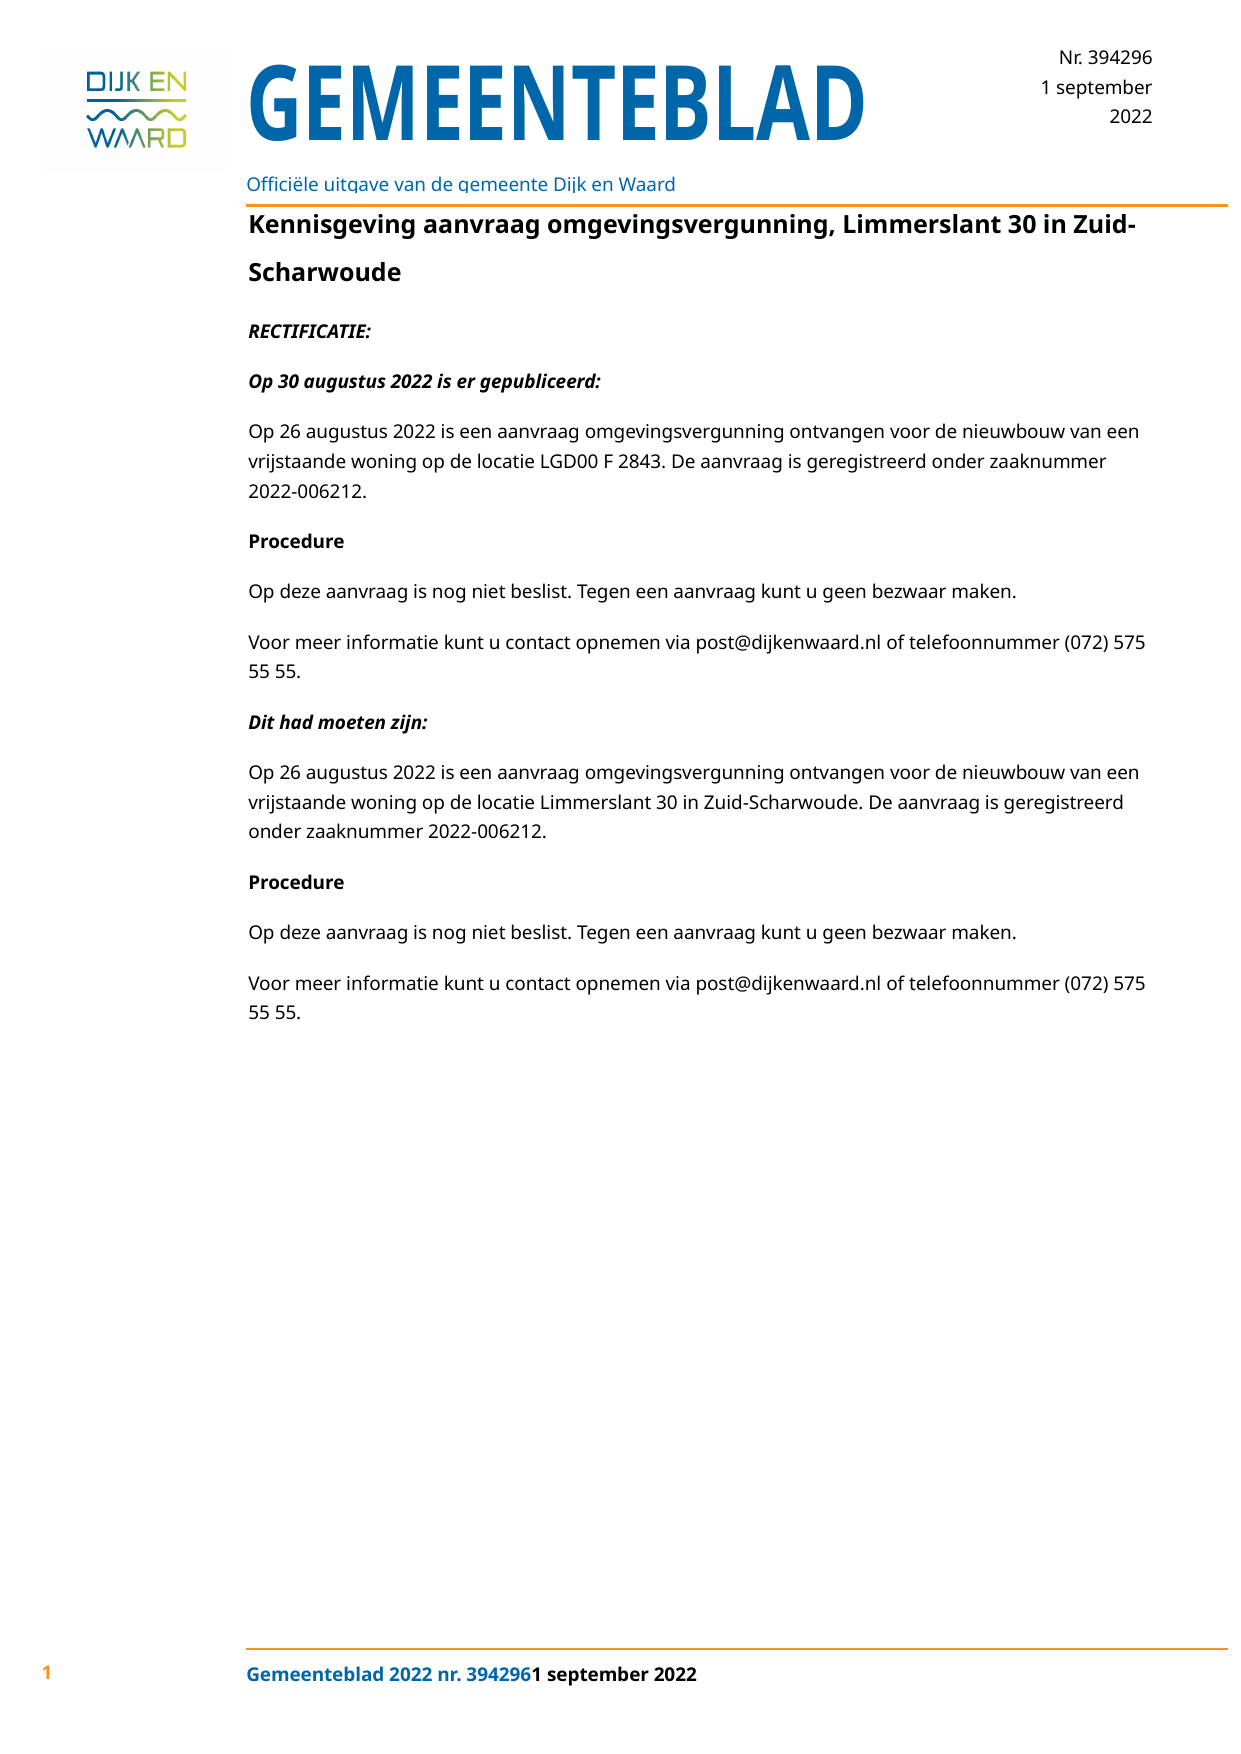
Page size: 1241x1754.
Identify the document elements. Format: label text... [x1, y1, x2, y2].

text Op 30 augustus 2022 is er gepubliceerd: [248, 368, 1152, 394]
text RECTIFICATIE: [248, 318, 1152, 344]
text Kennisgeving aanvraag omgevingsvergunning, Limmerslant 30 in Zuid-Scharwoude [248, 207, 1152, 288]
text Voor meer informatie kunt u contact opnemen via post@dijkenwaard.nl of telefoonnummer (072) 575 55 55. [248, 970, 1152, 1025]
text Dit had moeten zijn: [248, 709, 1152, 735]
text Voor meer informatie kunt u contact opnemen via post@dijkenwaard.nl of telefoonnummer (072) 575 55 55. [248, 629, 1152, 684]
text Procedure [248, 528, 1152, 554]
text Procedure [248, 869, 1152, 895]
text Op deze aanvraag is nog niet beslist. Tegen een aanvraag kunt u geen bezwaar maken. [248, 579, 1152, 604]
picture [41, 47, 231, 172]
text Op 26 augustus 2022 is een aanvraag omgevingsvergunning ontvangen voor de nieuwbouw van een vrijstaande woning op de locatie Limmerslant 30 in Zuid-Scharwoude. De aanvraag is geregistreerd onder zaaknummer 2022-006212. [248, 759, 1152, 844]
text Op deze aanvraag is nog niet beslist. Tegen een aanvraag kunt u geen bezwaar maken. [248, 919, 1152, 945]
text Op 26 augustus 2022 is een aanvraag omgevingsvergunning ontvangen voor de nieuwbouw van een vrijstaande woning op de locatie LGD00 F 2843. De aanvraag is geregistreerd onder zaaknummer 2022-006212. [248, 419, 1152, 504]
